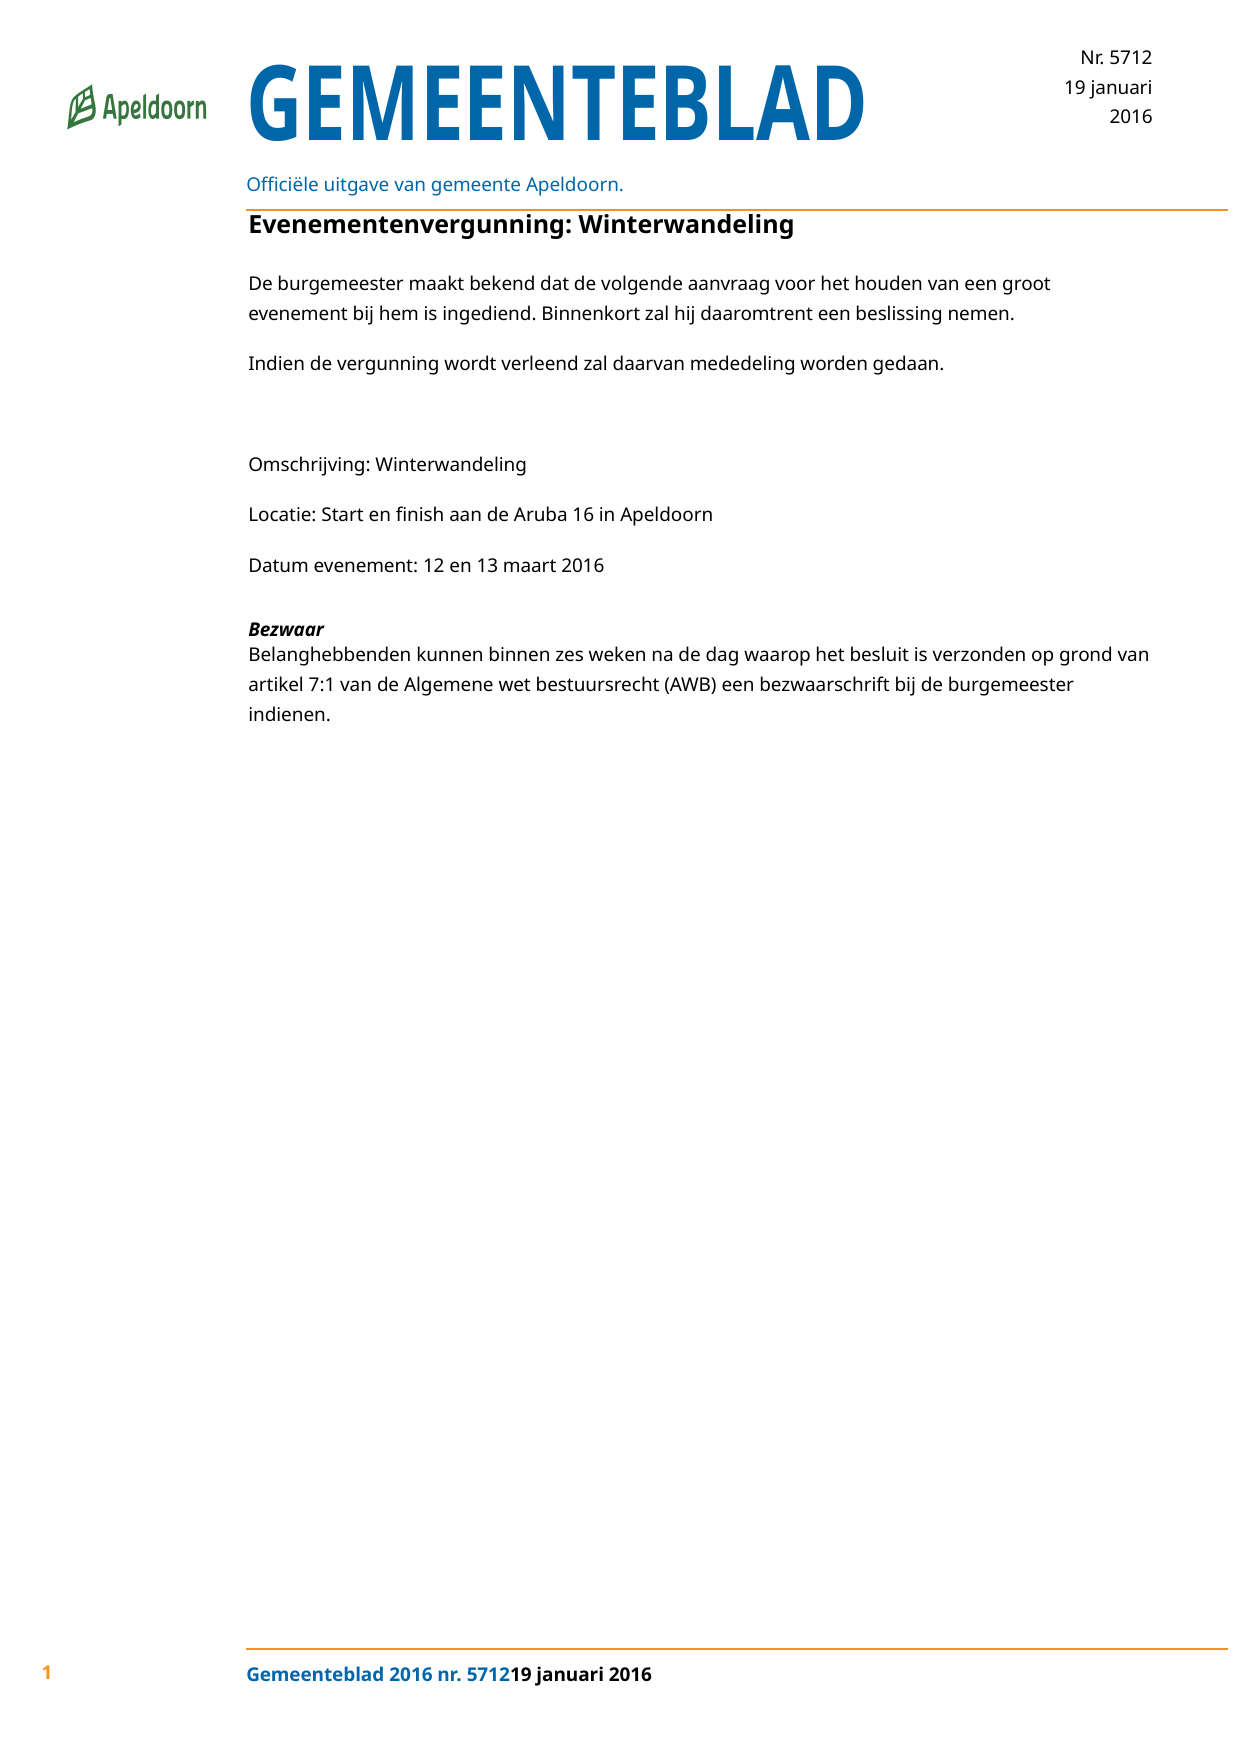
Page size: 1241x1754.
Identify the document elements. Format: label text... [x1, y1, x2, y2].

text Bezwaar [248, 616, 1152, 642]
text Datum evenement: 12 en 13 maart 2016 [248, 552, 1152, 578]
text Omschrijving: Winterwandeling [248, 451, 1152, 477]
text Indien de vergunning wordt verleend zal daarvan mededeling worden gedaan. [248, 350, 1152, 376]
text Evenementenvergunning: Winterwandeling [248, 211, 1152, 241]
picture [41, 47, 231, 172]
text Belanghebbenden kunnen binnen zes weken na de dag waarop het besluit is verzonden op grond van artikel 7:1 van de Algemene wet bestuursrecht (AWB) een bezwaarschrift bij de burgemeester indienen. [248, 642, 1152, 727]
text De burgemeester maakt bekend dat de volgende aanvraag voor het houden van een groot evenement bij hem is ingediend. Binnenkort zal hij daaromtrent een beslissing nemen. [248, 270, 1152, 326]
text Locatie: Start en finish aan de Aruba 16 in Apeldoorn [248, 502, 1152, 527]
